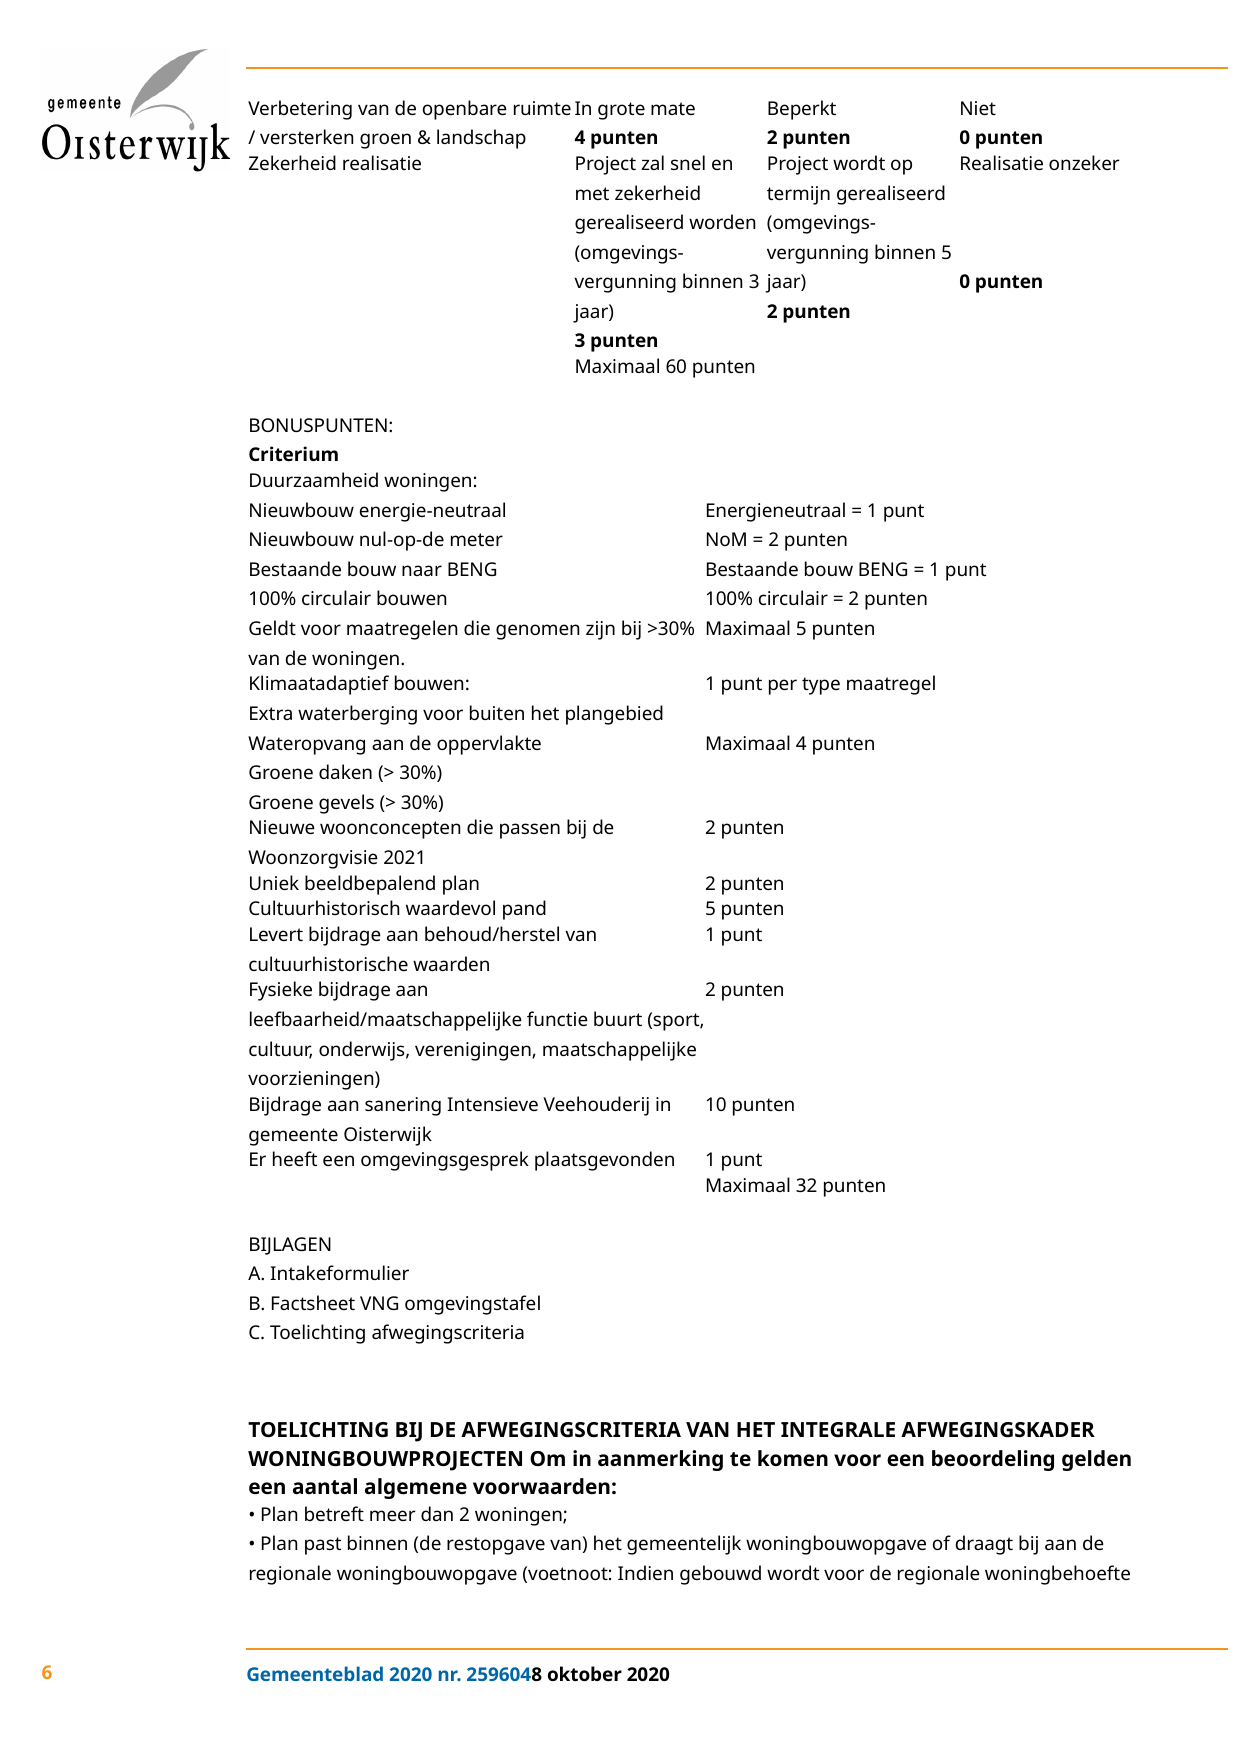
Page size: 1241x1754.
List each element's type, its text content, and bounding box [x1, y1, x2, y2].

table_cell Levert bijdrage aan behoud/herstel van cultuurhistorische waarden [248, 921, 705, 977]
table_cell Er heeft een omgevingsgesprek plaatsgevonden [248, 1146, 705, 1172]
text A. Intakeformulier [248, 1260, 1152, 1286]
table_cell 1 punt [705, 921, 1152, 977]
table_cell Realisatie onzeker 0 punten [959, 150, 1152, 353]
table_cell Niet 0 punten [959, 95, 1152, 150]
table_header [705, 442, 1152, 467]
table_cell Maximaal 32 punten [705, 1172, 1152, 1198]
table_cell 2 punten [705, 815, 1152, 870]
table_cell 2 punten [705, 870, 1152, 896]
table_cell [767, 353, 959, 379]
table_cell Nieuwe woonconcepten die passen bij de Woonzorgvisie 2021 [248, 815, 705, 870]
table_cell Beperkt 2 punten [767, 95, 959, 150]
table_cell Bijdrage aan sanering Intensieve Veehouderij in gemeente Oisterwijk [248, 1091, 705, 1146]
table_cell Maximaal 60 punten [574, 353, 767, 379]
table_cell [248, 353, 574, 379]
text C. Toelichting afwegingscriteria [248, 1319, 1152, 1345]
table_header Criterium [248, 442, 705, 467]
text BIJLAGEN [248, 1231, 1152, 1256]
table_cell Zekerheid realisatie [248, 150, 574, 353]
table_cell 2 punten [705, 977, 1152, 1091]
table_cell 5 punten [705, 896, 1152, 921]
table_cell 1 punt per type maatregel Maximaal 4 punten [705, 671, 1152, 814]
text BONUSPUNTEN: [248, 412, 1152, 438]
table_cell Klimaatadaptief bouwen: Extra waterberging voor buiten het plangebied Wateropvang aan de oppervlakte Groene daken (> 30%) Groene gevels (> 30%) [248, 671, 705, 814]
table_cell Uniek beeldbepalend plan [248, 870, 705, 896]
table_cell Cultuurhistorisch waardevol pand [248, 896, 705, 921]
text • Plan past binnen (de restopgave van) het gemeentelijk woningbouwopgave of draagt bij aan de regionale woningbouwopgave (voetnoot: Indien gebouwd wordt voor de regionale woningbehoefte [248, 1530, 1152, 1586]
table_cell [248, 1172, 705, 1198]
table_cell [959, 353, 1152, 379]
table_cell Verbetering van de openbare ruimte / versterken groen & landschap [248, 95, 574, 150]
picture [41, 47, 231, 172]
text TOELICHTING BIJ DE AFWEGINGSCRITERIA VAN HET INTEGRALE AFWEGINGSKADER WONINGBOUWPROJECTEN Om in aanmerking te komen voor een beoordeling gelden een aantal algemene voorwaarden: [248, 1416, 1152, 1501]
table_cell Energieneutraal = 1 punt NoM = 2 punten Bestaande bouw BENG = 1 punt 100% circulair = 2 punten Maximaal 5 punten [705, 467, 1152, 671]
table_cell Project wordt op termijn gerealiseerd (omgevings- vergunning binnen 5 jaar) 2 punten [767, 150, 959, 353]
table_cell Duurzaamheid woningen: Nieuwbouw energie-neutraal Nieuwbouw nul-op-de meter Bestaande bouw naar BENG 100% circulair bouwen Geldt voor maatregelen die genomen zijn bij >30% van de woningen. [248, 467, 705, 671]
table_cell 10 punten [705, 1091, 1152, 1146]
table_cell In grote mate 4 punten [574, 95, 767, 150]
text • Plan betreft meer dan 2 woningen; [248, 1501, 1152, 1527]
table_cell Fysieke bijdrage aan leefbaarheid/maatschappelijke functie buurt (sport, cultuur, onderwijs, verenigingen, maatschappelijke voorzieningen) [248, 977, 705, 1091]
text B. Factsheet VNG omgevingstafel [248, 1290, 1152, 1316]
table_cell 1 punt [705, 1146, 1152, 1172]
table_cell Project zal snel en met zekerheid gerealiseerd worden (omgevings-vergunning binnen 3 jaar) 3 punten [574, 150, 767, 353]
